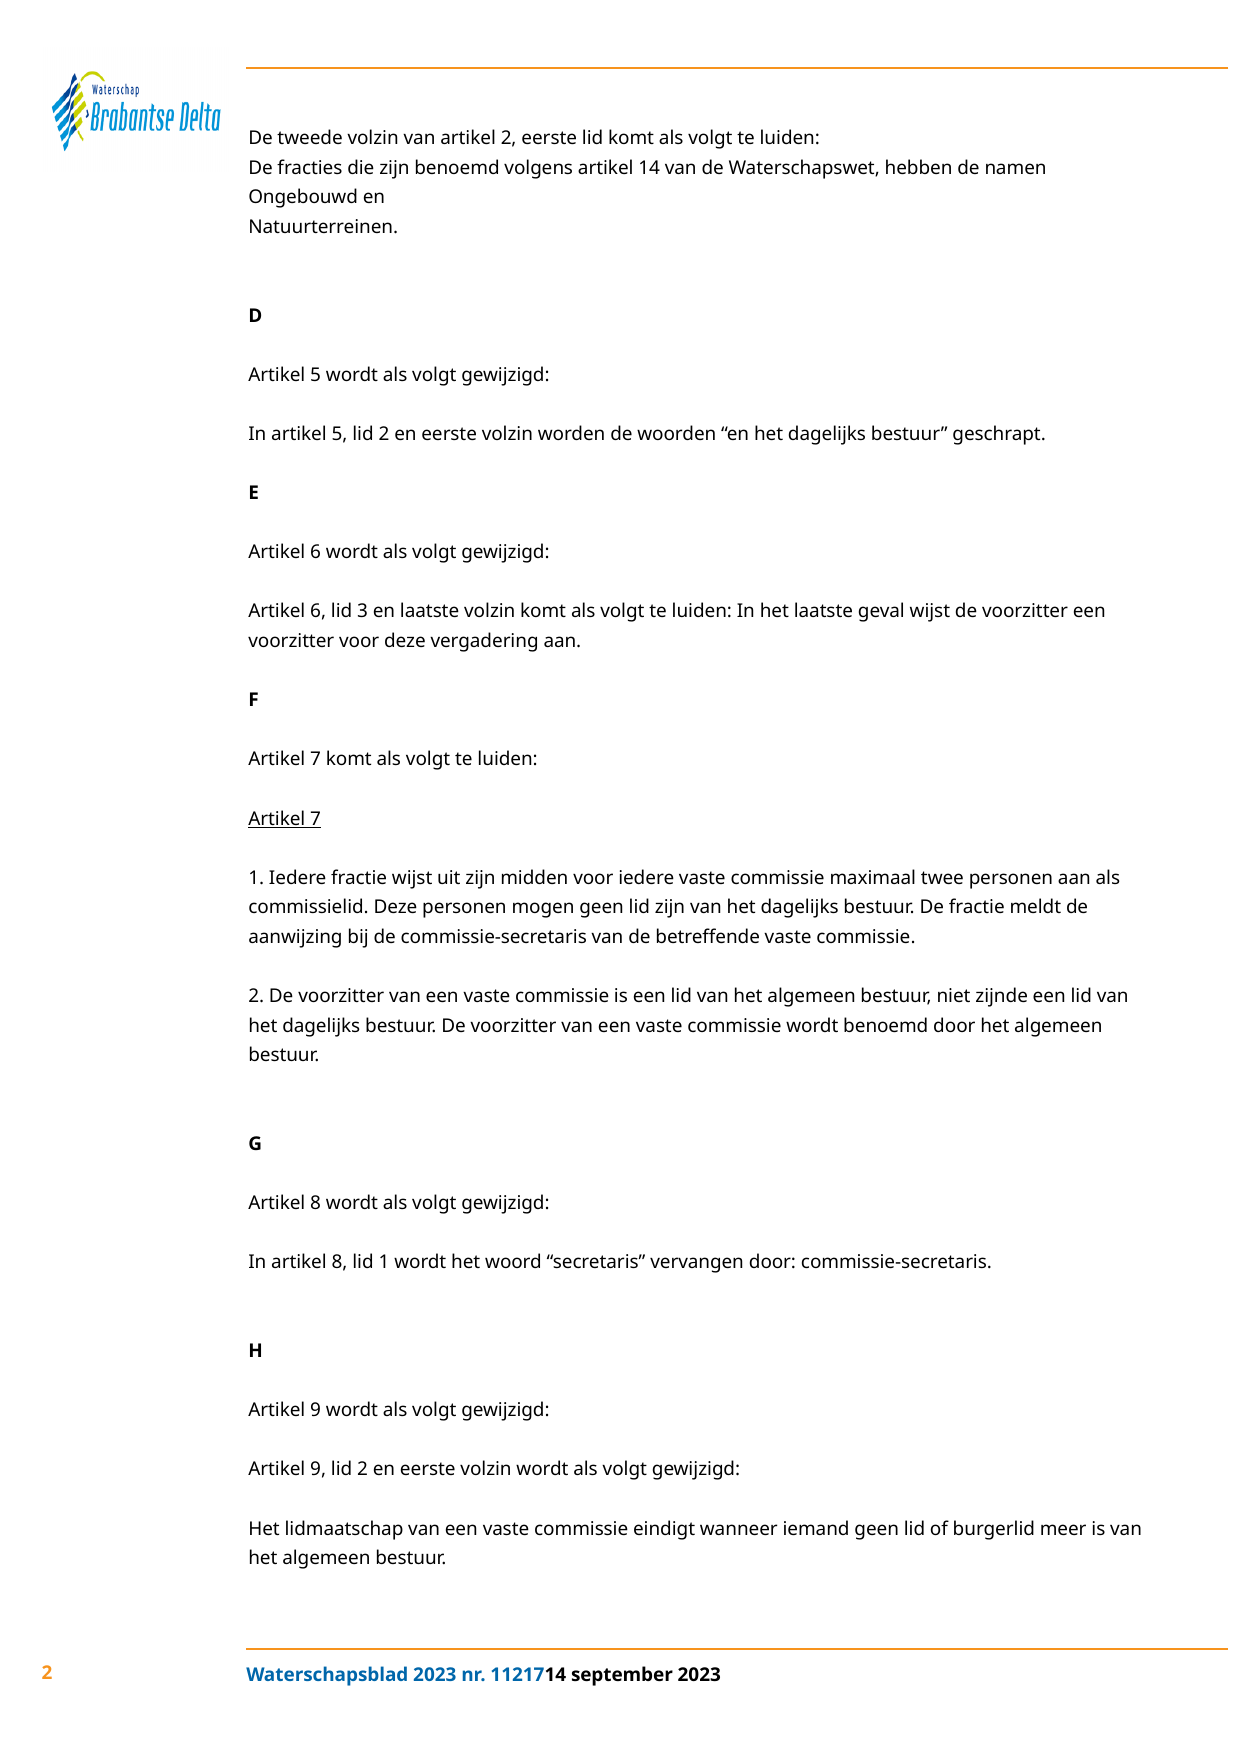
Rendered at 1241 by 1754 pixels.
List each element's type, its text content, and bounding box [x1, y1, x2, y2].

text D [248, 302, 1152, 328]
text G [248, 1130, 1152, 1156]
text Artikel 6, lid 3 en laatste volzin komt als volgt te luiden: In het laatste geval wijst de voorzitter een voorzitter voor deze vergadering aan. [248, 598, 1152, 653]
text In artikel 5, lid 2 en eerste volzin worden de woorden “en het dagelijks bestuur” geschrapt. [248, 420, 1152, 446]
text In artikel 8, lid 1 wordt het woord “secretaris” vervangen door: commissie-secretaris. [248, 1248, 1152, 1274]
text Natuurterreinen. [248, 213, 1152, 239]
text Artikel 8 wordt als volgt gewijzigd: [248, 1189, 1152, 1215]
text Artikel 9 wordt als volgt gewijzigd: [248, 1396, 1152, 1422]
text Artikel 9, lid 2 en eerste volzin wordt als volgt gewijzigd: [248, 1456, 1152, 1481]
text H [248, 1337, 1152, 1363]
text Artikel 7 [248, 805, 1152, 831]
text De tweede volzin van artikel 2, eerste lid komt als volgt te luiden: [248, 124, 1152, 150]
text Artikel 5 wordt als volgt gewijzigd: [248, 361, 1152, 387]
text E [248, 479, 1152, 505]
text De fracties die zijn benoemd volgens artikel 14 van de Waterschapswet, hebben de namen Ongebouwd en [248, 154, 1152, 209]
text Het lidmaatschap van een vaste commissie eindigt wanneer iemand geen lid of burgerlid meer is van het algemeen bestuur. [248, 1515, 1152, 1570]
text Artikel 6 wordt als volgt gewijzigd: [248, 538, 1152, 564]
text 1. Iedere fractie wijst uit zijn midden voor iedere vaste commissie maximaal twee personen aan als commissielid. Deze personen mogen geen lid zijn van het dagelijks bestuur. De fractie meldt de aanwijzing bij de commissie-secretaris van de betreffende vaste commissie. [248, 864, 1152, 949]
text 2. De voorzitter van een vaste commissie is een lid van het algemeen bestuur, niet zijnde een lid van het dagelijks bestuur. De voorzitter van een vaste commissie wordt benoemd door het algemeen bestuur. [248, 982, 1152, 1067]
text F [248, 686, 1152, 712]
text Artikel 7 komt als volgt te luiden: [248, 746, 1152, 771]
picture [41, 47, 231, 172]
